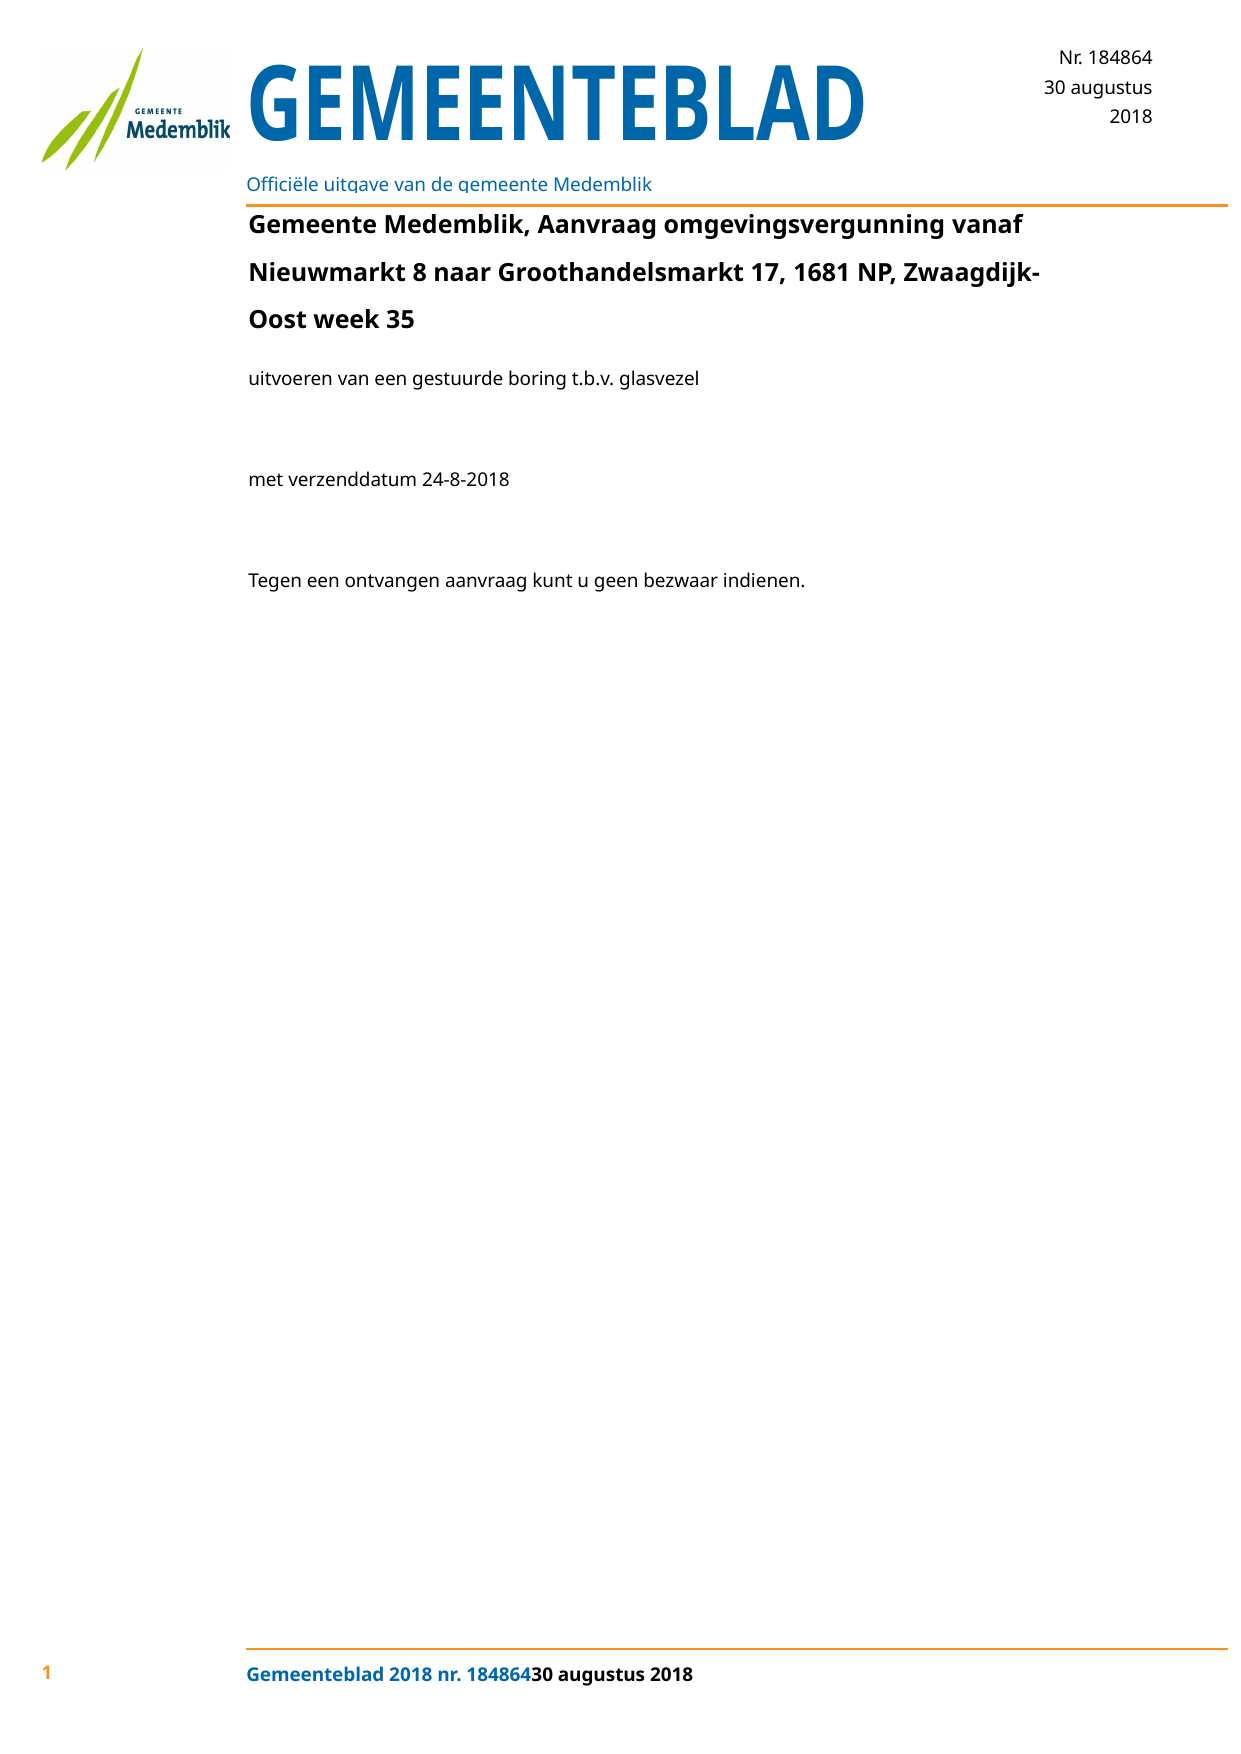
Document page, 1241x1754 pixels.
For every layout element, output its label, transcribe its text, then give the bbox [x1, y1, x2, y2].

text Tegen een ontvangen aanvraag kunt u geen bezwaar indienen. [248, 567, 1152, 593]
text Gemeente Medemblik, Aanvraag omgevingsvergunning vanaf Nieuwmarkt 8 naar Groothandelsmarkt 17, 1681 NP, Zwaagdijk- Oost week 35 [248, 207, 1152, 336]
text uitvoeren van een gestuurde boring t.b.v. glasvezel [248, 366, 1152, 391]
picture [41, 47, 231, 172]
text met verzenddatum 24-8-2018 [248, 466, 1152, 492]
